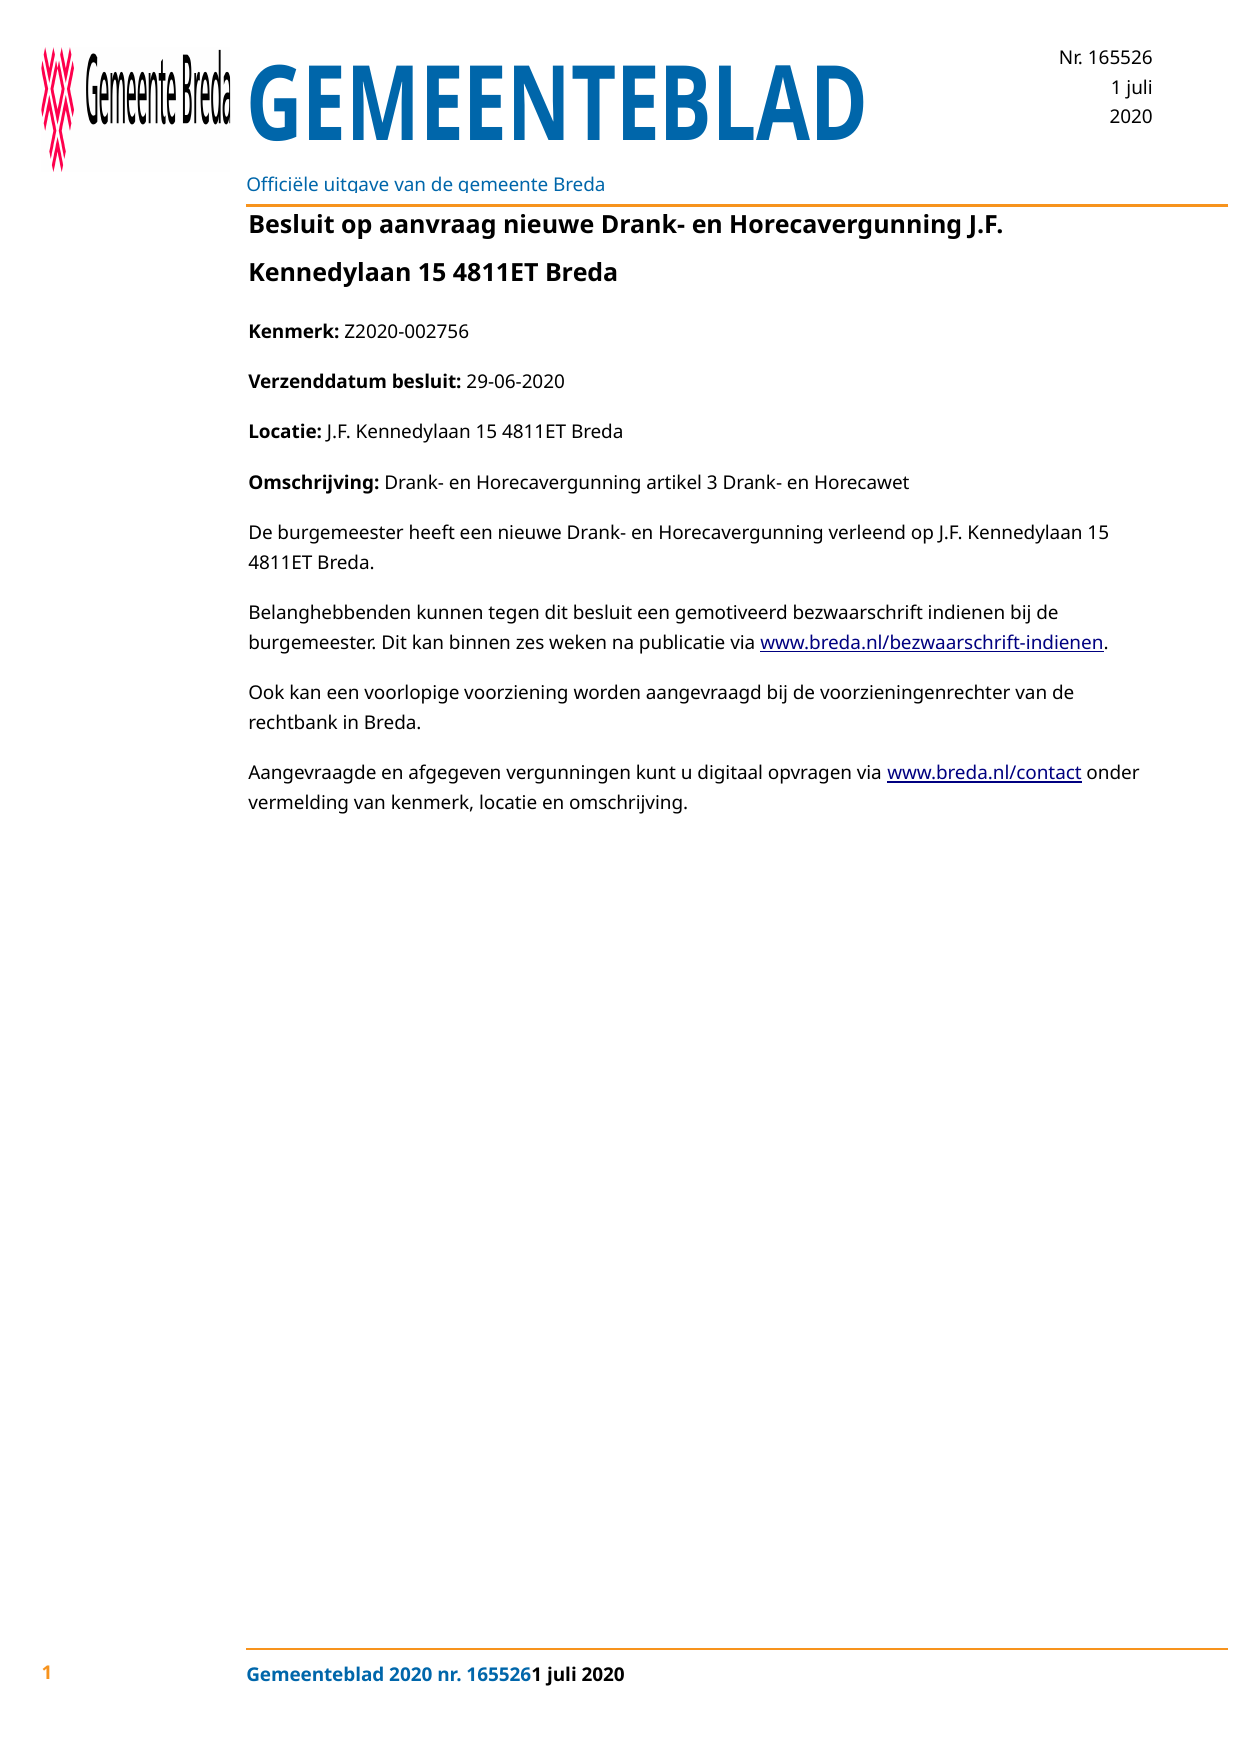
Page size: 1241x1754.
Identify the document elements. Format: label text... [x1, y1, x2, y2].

text Besluit op aanvraag nieuwe Drank- en Horecavergunning J.F. Kennedylaan 15 4811ET Breda [248, 207, 1152, 288]
text Kenmerk: Z2020-002756 [248, 318, 1152, 344]
text De burgemeester heeft een nieuwe Drank- en Horecavergunning verleend op J.F. Kennedylaan 15 4811ET Breda. [248, 519, 1152, 575]
text Belanghebbenden kunnen tegen dit besluit een gemotiveerd bezwaarschrift indienen bij de burgemeester. Dit kan binnen zes weken na publicatie via www.breda.nl/bezwaarschrift-indienen. [248, 599, 1152, 655]
text Aangevraagde en afgegeven vergunningen kunt u digitaal opvragen via www.breda.nl/contact onder vermelding van kenmerk, locatie en omschrijving. [248, 759, 1152, 815]
text Omschrijving: Drank- en Horecavergunning artikel 3 Drank- en Horecawet [248, 469, 1152, 495]
text Verzenddatum besluit: 29-06-2020 [248, 368, 1152, 394]
text Ook kan een voorlopige voorziening worden aangevraagd bij de voorzieningenrechter van de rechtbank in Breda. [248, 679, 1152, 735]
text Locatie: J.F. Kennedylaan 15 4811ET Breda [248, 419, 1152, 444]
picture [41, 47, 231, 172]
